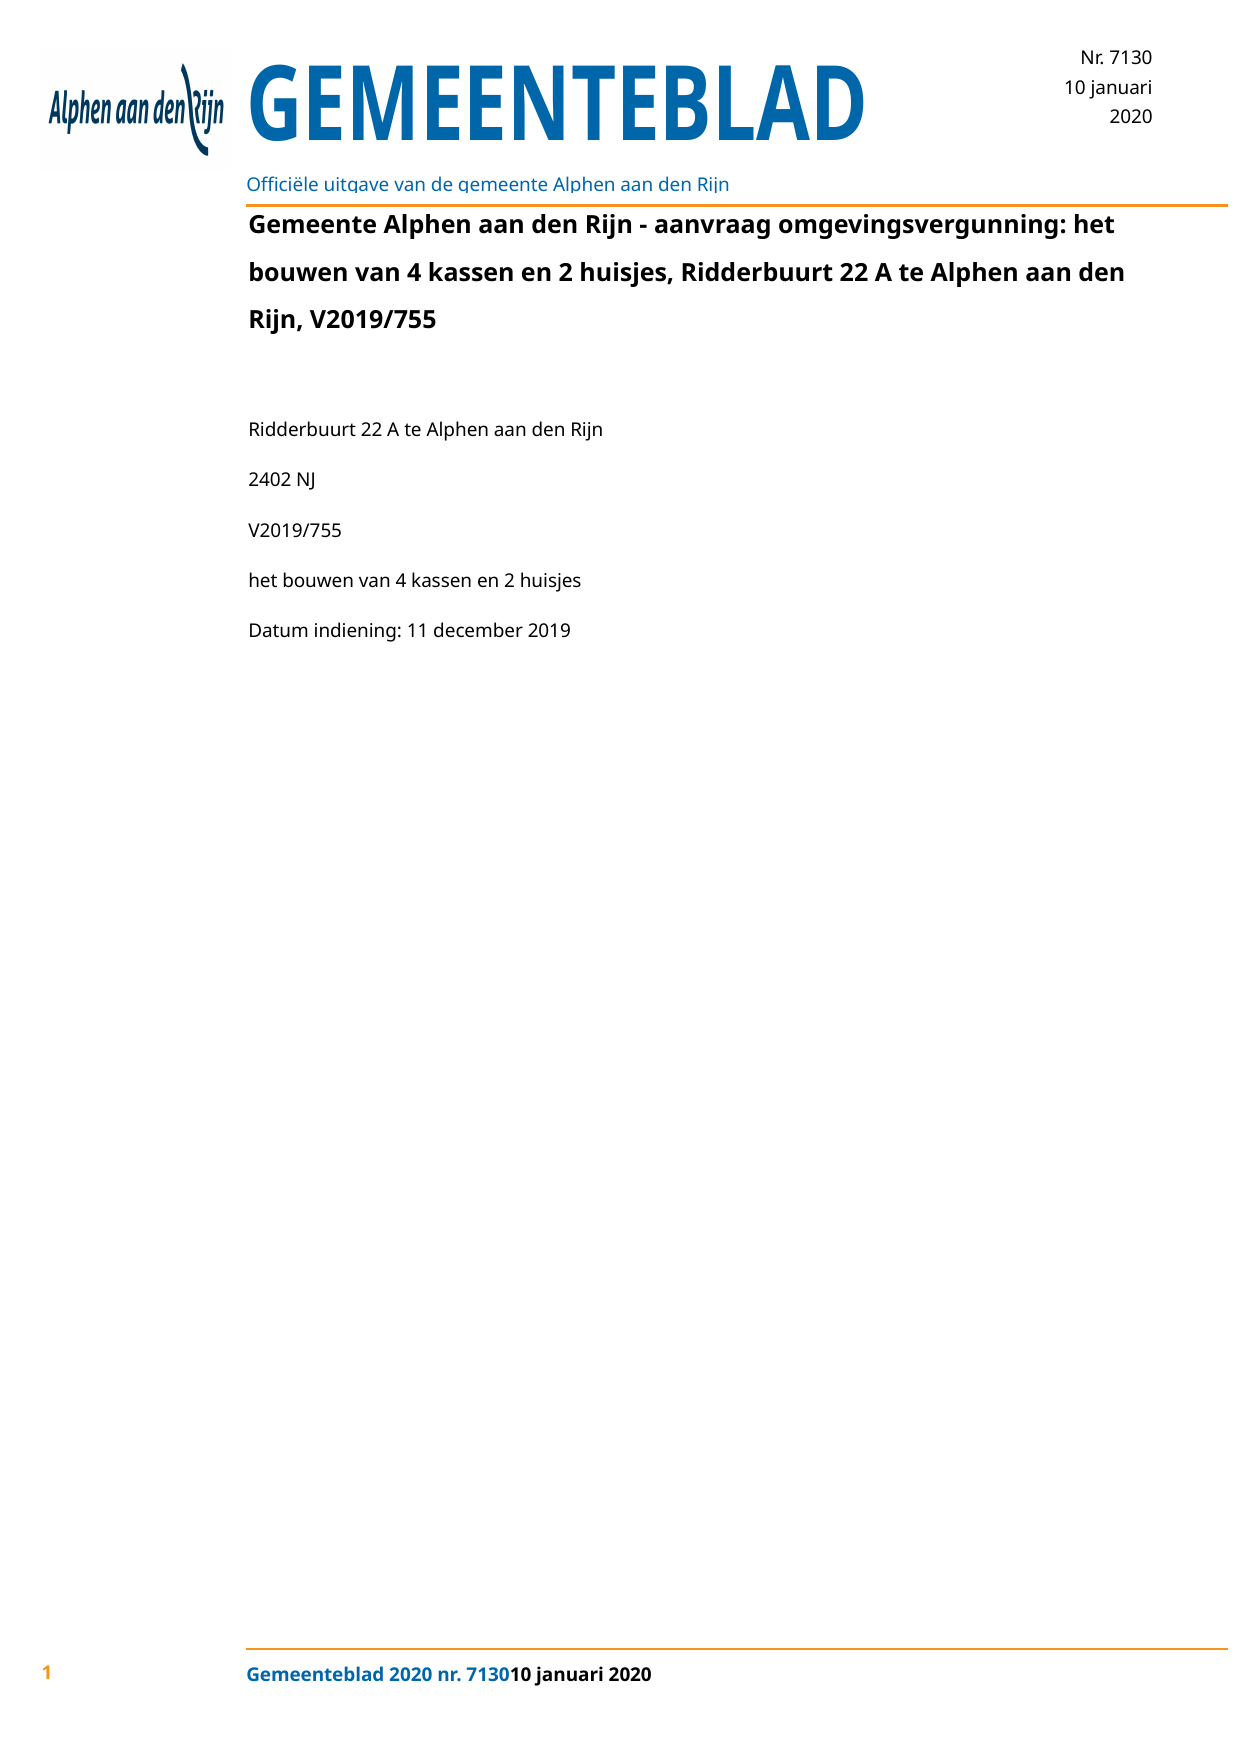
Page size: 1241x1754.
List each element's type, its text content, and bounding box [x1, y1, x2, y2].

text 2402 NJ [248, 466, 1152, 492]
text V2019/755 [248, 517, 1152, 542]
text het bouwen van 4 kassen en 2 huisjes [248, 567, 1152, 593]
text Datum indiening: 11 december 2019 [248, 618, 1152, 643]
picture [41, 47, 231, 172]
text Ridderbuurt 22 A te Alphen aan den Rijn [248, 416, 1152, 442]
text Gemeente Alphen aan den Rijn - aanvraag omgevingsvergunning: het bouwen van 4 kassen en 2 huisjes, Ridderbuurt 22 A te Alphen aan den Rijn, V2019/755 [248, 207, 1152, 336]
